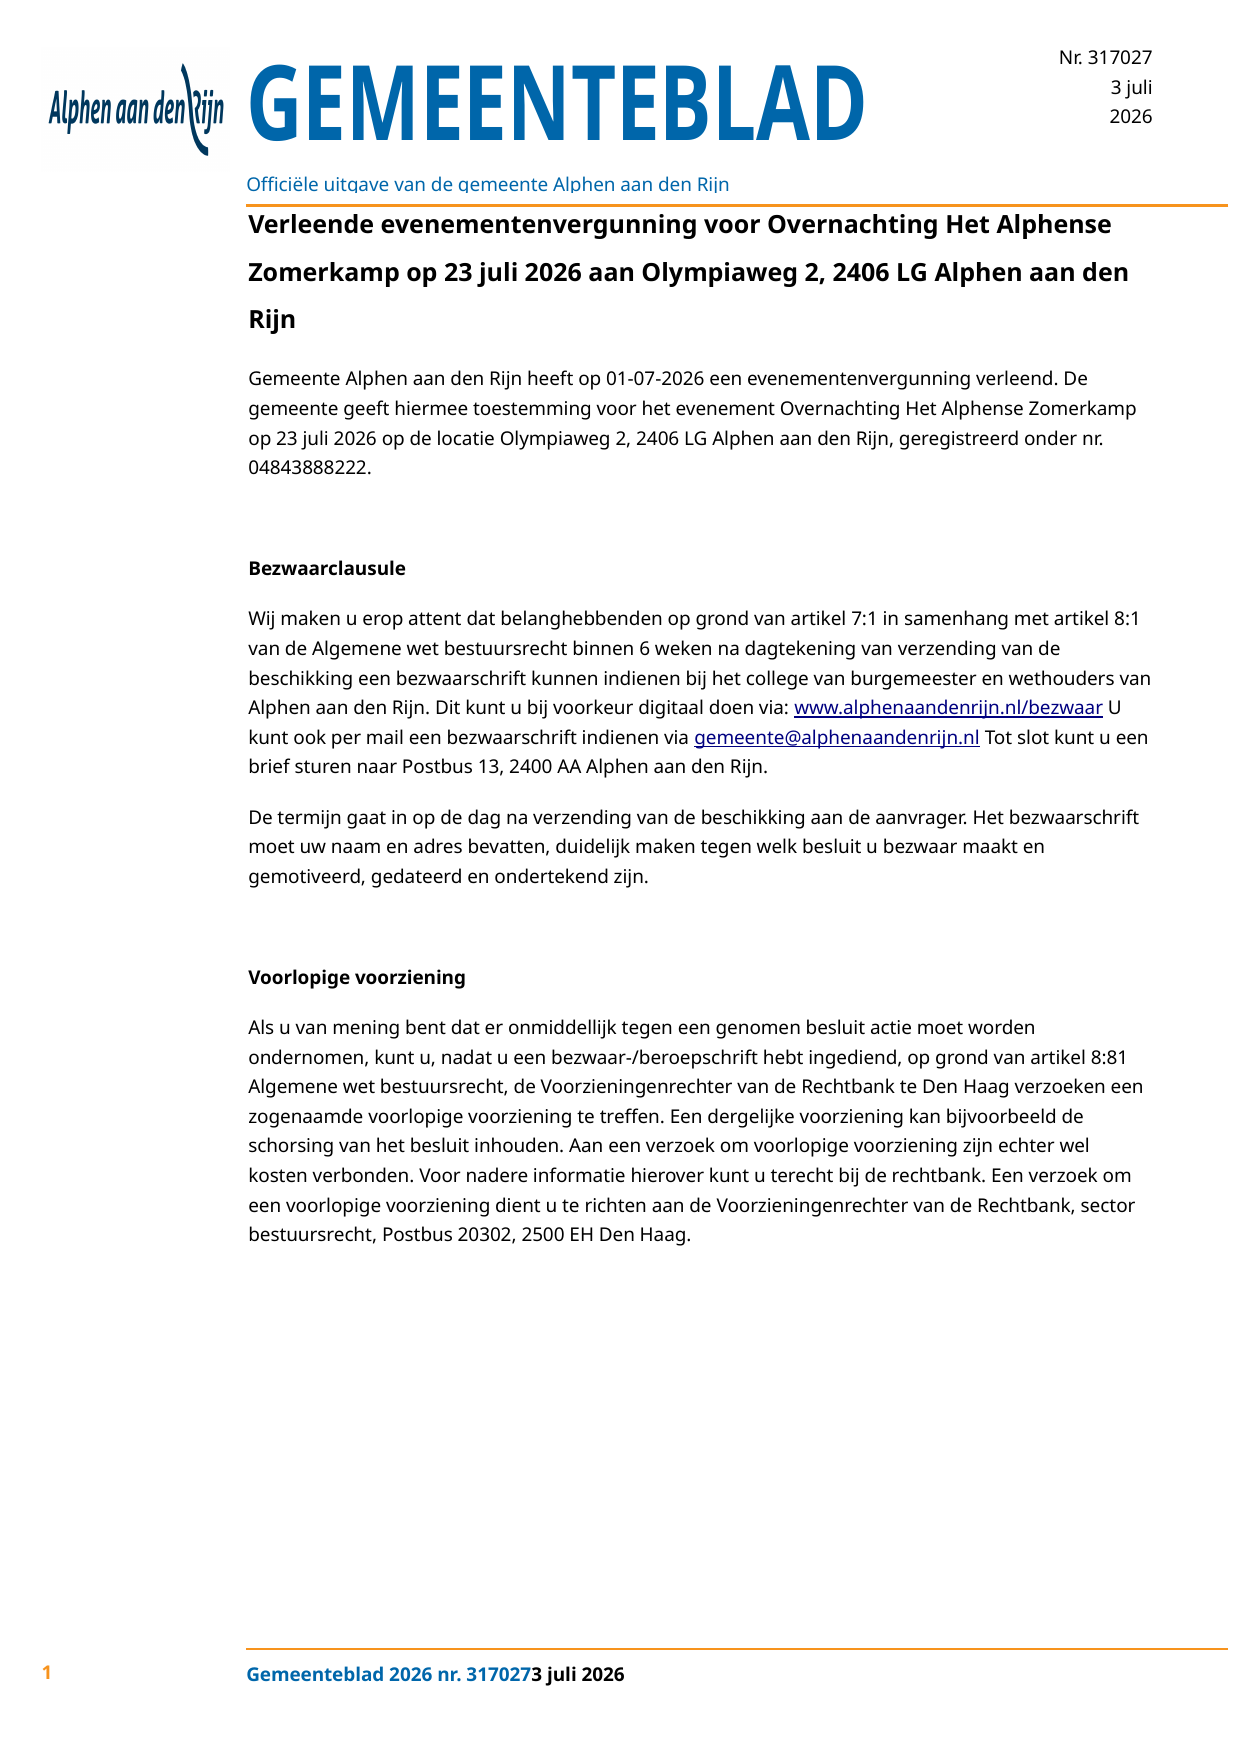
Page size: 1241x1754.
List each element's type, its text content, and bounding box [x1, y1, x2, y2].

text Wij maken u erop attent dat belanghebbenden op grond van artikel 7:1 in samenhang met artikel 8:1 van de Algemene wet bestuursrecht binnen 6 weken na dagtekening van verzending van de beschikking een bezwaarschrift kunnen indienen bij het college van burgemeester en wethouders van Alphen aan den Rijn. Dit kunt u bij voorkeur digitaal doen via: www.alphenaandenrijn.nl/bezwaar U kunt ook per mail een bezwaarschrift indienen via gemeente@alphenaandenrijn.nl Tot slot kunt u een brief sturen naar Postbus 13, 2400 AA Alphen aan den Rijn. [248, 606, 1152, 779]
text De termijn gaat in op de dag na verzending van de beschikking aan de aanvrager. Het bezwaarschrift moet uw naam en adres bevatten, duidelijk maken tegen welk besluit u bezwaar maakt en gemotiveerd, gedateerd en ondertekend zijn. [248, 804, 1152, 889]
text Als u van mening bent dat er onmiddellijk tegen een genomen besluit actie moet worden ondernomen, kunt u, nadat u een bezwaar-/beroepschrift hebt ingediend, op grond van artikel 8:81 Algemene wet bestuursrecht, de Voorzieningenrechter van de Rechtbank te Den Haag verzoeken een zogenaamde voorlopige voorziening te treffen. Een dergelijke voorziening kan bijvoorbeeld de schorsing van het besluit inhouden. Aan een verzoek om voorlopige voorziening zijn echter wel kosten verbonden. Voor nadere informatie hierover kunt u terecht bij de rechtbank. Een verzoek om een voorlopige voorziening dient u te richten aan de Voorzieningenrechter van de Rechtbank, sector bestuursrecht, Postbus 20302, 2500 EH Den Haag. [248, 1014, 1152, 1247]
text Gemeente Alphen aan den Rijn heeft op 01-07-2026 een evenementenvergunning verleend. De gemeente geeft hiermee toestemming voor het evenement Overnachting Het Alphense Zomerkamp op 23 juli 2026 op de locatie Olympiaweg 2, 2406 LG Alphen aan den Rijn, geregistreerd onder nr. 04843888222. [248, 366, 1152, 480]
text Verleende evenementenvergunning voor Overnachting Het Alphense Zomerkamp op 23 juli 2026 aan Olympiaweg 2, 2406 LG Alphen aan den Rijn [248, 207, 1152, 336]
text Voorlopige voorziening [248, 964, 1152, 989]
text Bezwaarclausule [248, 555, 1152, 581]
picture [41, 47, 231, 172]
